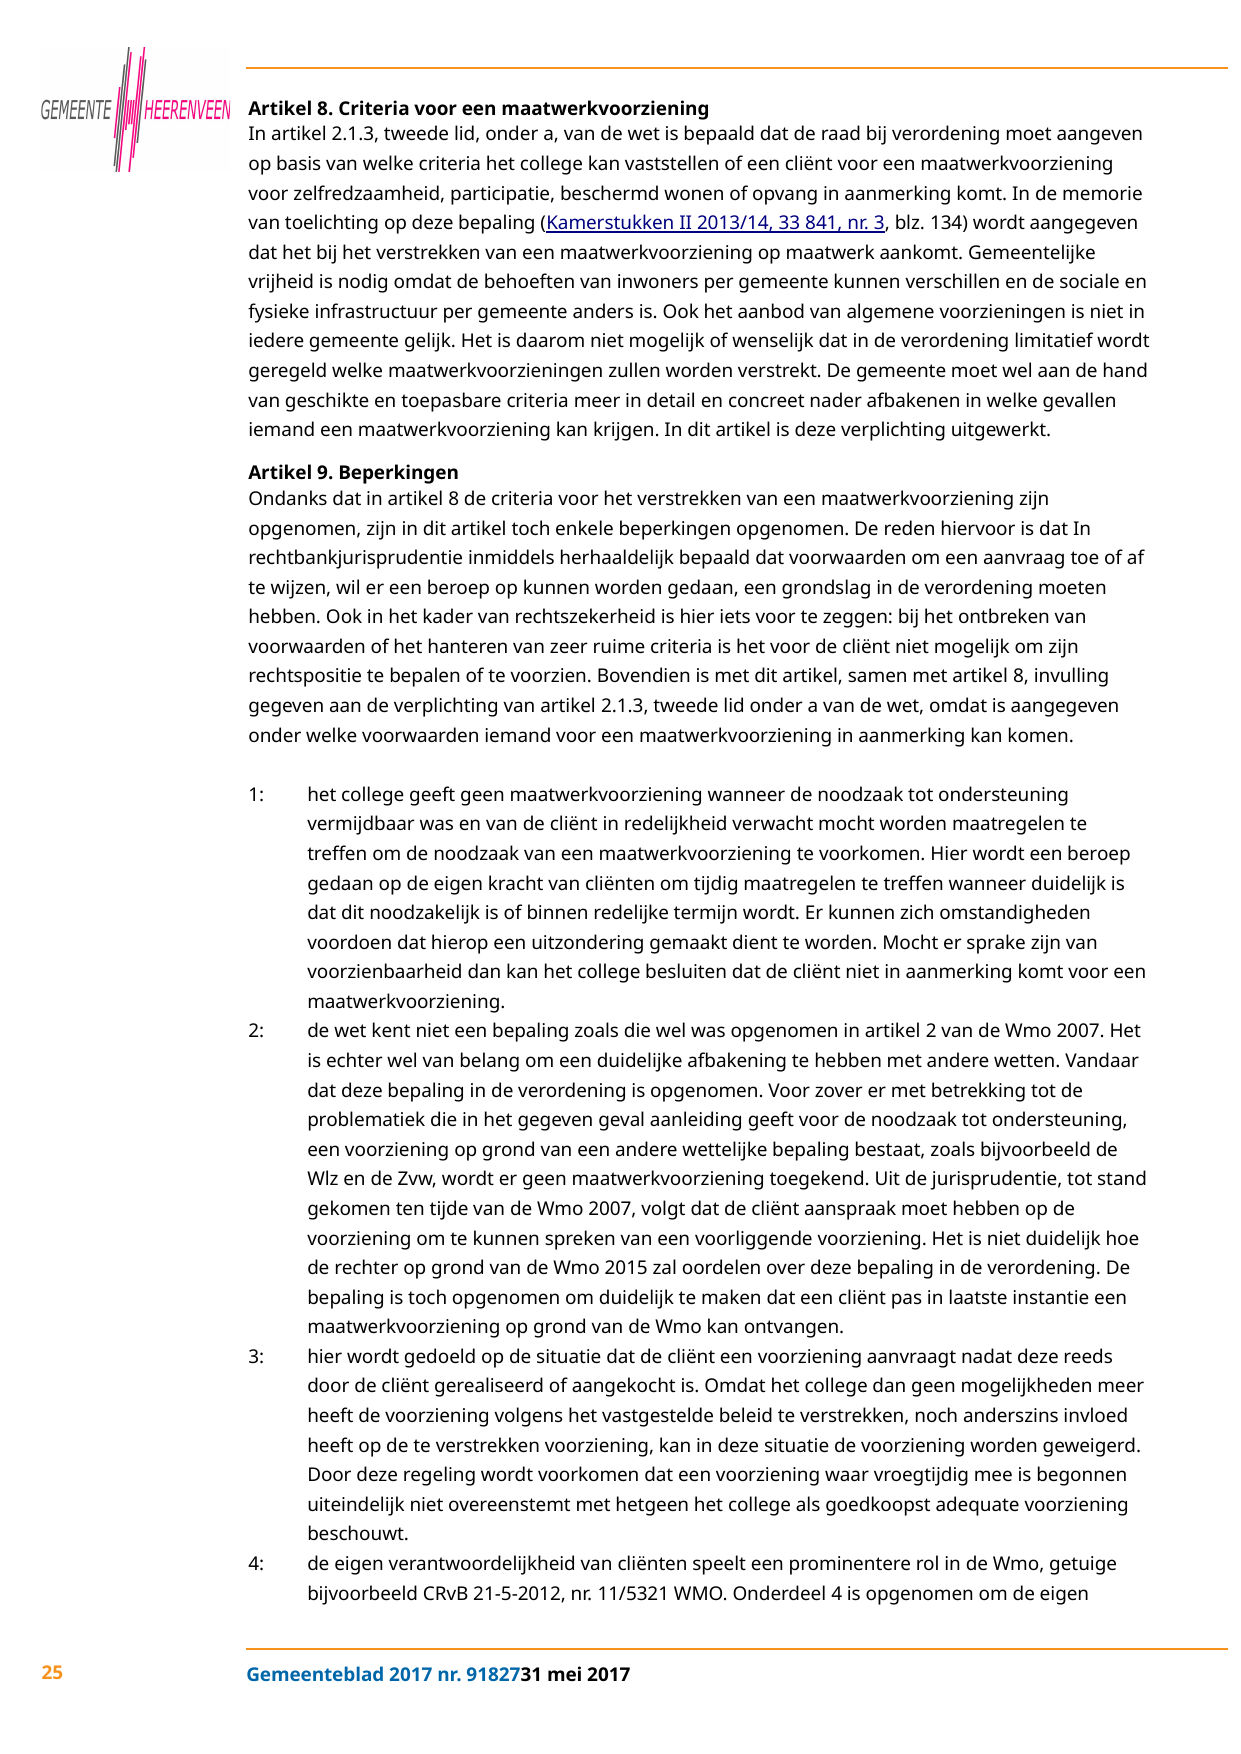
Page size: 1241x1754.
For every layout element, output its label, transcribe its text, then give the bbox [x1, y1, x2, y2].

text Ondanks dat in artikel 8 de criteria voor het verstrekken van een maatwerkvoorziening zijn opgenomen, zijn in dit artikel toch enkele beperkingen opgenomen. De reden hiervoor is dat In rechtbankjurisprudentie inmiddels herhaaldelijk bepaald dat voorwaarden om een aanvraag toe of af te wijzen, wil er een beroep op kunnen worden gedaan, een grondslag in de verordening moeten hebben. Ook in het kader van rechtszekerheid is hier iets voor te zeggen: bij het ontbreken van voorwaarden of het hanteren van zeer ruime criteria is het voor de cliënt niet mogelijk om zijn rechtspositie te bepalen of te voorzien. Bovendien is met dit artikel, samen met artikel 8, invulling gegeven aan de verplichting van artikel 2.1.3, tweede lid onder a van de wet, omdat is aangegeven onder welke voorwaarden iemand voor een maatwerkvoorziening in aanmerking kan komen. [248, 485, 1152, 748]
list de wet kent niet een bepaling zoals die wel was opgenomen in artikel 2 van de Wmo 2007. Het is echter wel van belang om een duidelijke afbakening te hebben met andere wetten. Vandaar dat deze bepaling in de verordening is opgenomen. Voor zover er met betrekking tot de problematiek die in het gegeven geval aanleiding geeft voor de noodzaak tot ondersteuning, een voorziening op grond van een andere wettelijke bepaling bestaat, zoals bijvoorbeeld de Wlz en de Zvw, wordt er geen maatwerkvoorziening toegekend. Uit de jurisprudentie, tot stand gekomen ten tijde van de Wmo 2007, volgt dat de cliënt aanspraak moet hebben op de voorziening om te kunnen spreken van een voorliggende voorziening. Het is niet duidelijk hoe de rechter op grond van de Wmo 2015 zal oordelen over deze bepaling in de verordening. De bepaling is toch opgenomen om duidelijk te maken dat een cliënt pas in laatste instantie een maatwerkvoorziening op grond van de Wmo kan ontvangen. [248, 1018, 1152, 1339]
list de eigen verantwoordelijkheid van cliënten speelt een prominentere rol in de Wmo, getuige bijvoorbeeld CRvB 21‐5‐2012, nr. 11/5321 WMO. Onderdeel 4 is opgenomen om de eigen [248, 1550, 1152, 1606]
text In artikel 2.1.3, tweede lid, onder a, van de wet is bepaald dat de raad bij verordening moet aangeven op basis van welke criteria het college kan vaststellen of een cliënt voor een maatwerkvoorziening voor zelfredzaamheid, participatie, beschermd wonen of opvang in aanmerking komt. In de memorie van toelichting op deze bepaling (Kamerstukken II 2013/14, 33 841, nr. 3, blz. 134) wordt aangegeven dat het bij het verstrekken van een maatwerkvoorziening op maatwerk aankomt. Gemeentelijke vrijheid is nodig omdat de behoeften van inwoners per gemeente kunnen verschillen en de sociale en fysieke infrastructuur per gemeente anders is. Ook het aanbod van algemene voorzieningen is niet in iedere gemeente gelijk. Het is daarom niet mogelijk of wenselijk dat in de verordening limitatief wordt geregeld welke maatwerkvoorzieningen zullen worden verstrekt. De gemeente moet wel aan de hand van geschikte en toepasbare criteria meer in detail en concreet nader afbakenen in welke gevallen iemand een maatwerkvoorziening kan krijgen. In dit artikel is deze verplichting uitgewerkt. [248, 121, 1152, 442]
text Artikel 8. Criteria voor een maatwerkvoorziening [248, 95, 1152, 121]
list hier wordt gedoeld op de situatie dat de cliënt een voorziening aanvraagt nadat deze reeds door de cliënt gerealiseerd of aangekocht is. Omdat het college dan geen mogelijkheden meer heeft de voorziening volgens het vastgestelde beleid te verstrekken, noch anderszins invloed heeft op de te verstrekken voorziening, kan in deze situatie de voorziening worden geweigerd. Door deze regeling wordt voorkomen dat een voorziening waar vroegtijdig mee is begonnen uiteindelijk niet overeenstemt met hetgeen het college als goedkoopst adequate voorziening beschouwt. [248, 1343, 1152, 1546]
text Artikel 9. Beperkingen [248, 459, 1152, 485]
picture [41, 47, 231, 172]
list het college geeft geen maatwerkvoorziening wanneer de noodzaak tot ondersteuning vermijdbaar was en van de cliënt in redelijkheid verwacht mocht worden maatregelen te treffen om de noodzaak van een maatwerkvoorziening te voorkomen. Hier wordt een beroep gedaan op de eigen kracht van cliënten om tijdig maatregelen te treffen wanneer duidelijk is dat dit noodzakelijk is of binnen redelijke termijn wordt. Er kunnen zich omstandigheden voordoen dat hierop een uitzondering gemaakt dient te worden. Mocht er sprake zijn van voorzienbaarheid dan kan het college besluiten dat de cliënt niet in aanmerking komt voor een maatwerkvoorziening. [248, 781, 1152, 1014]
